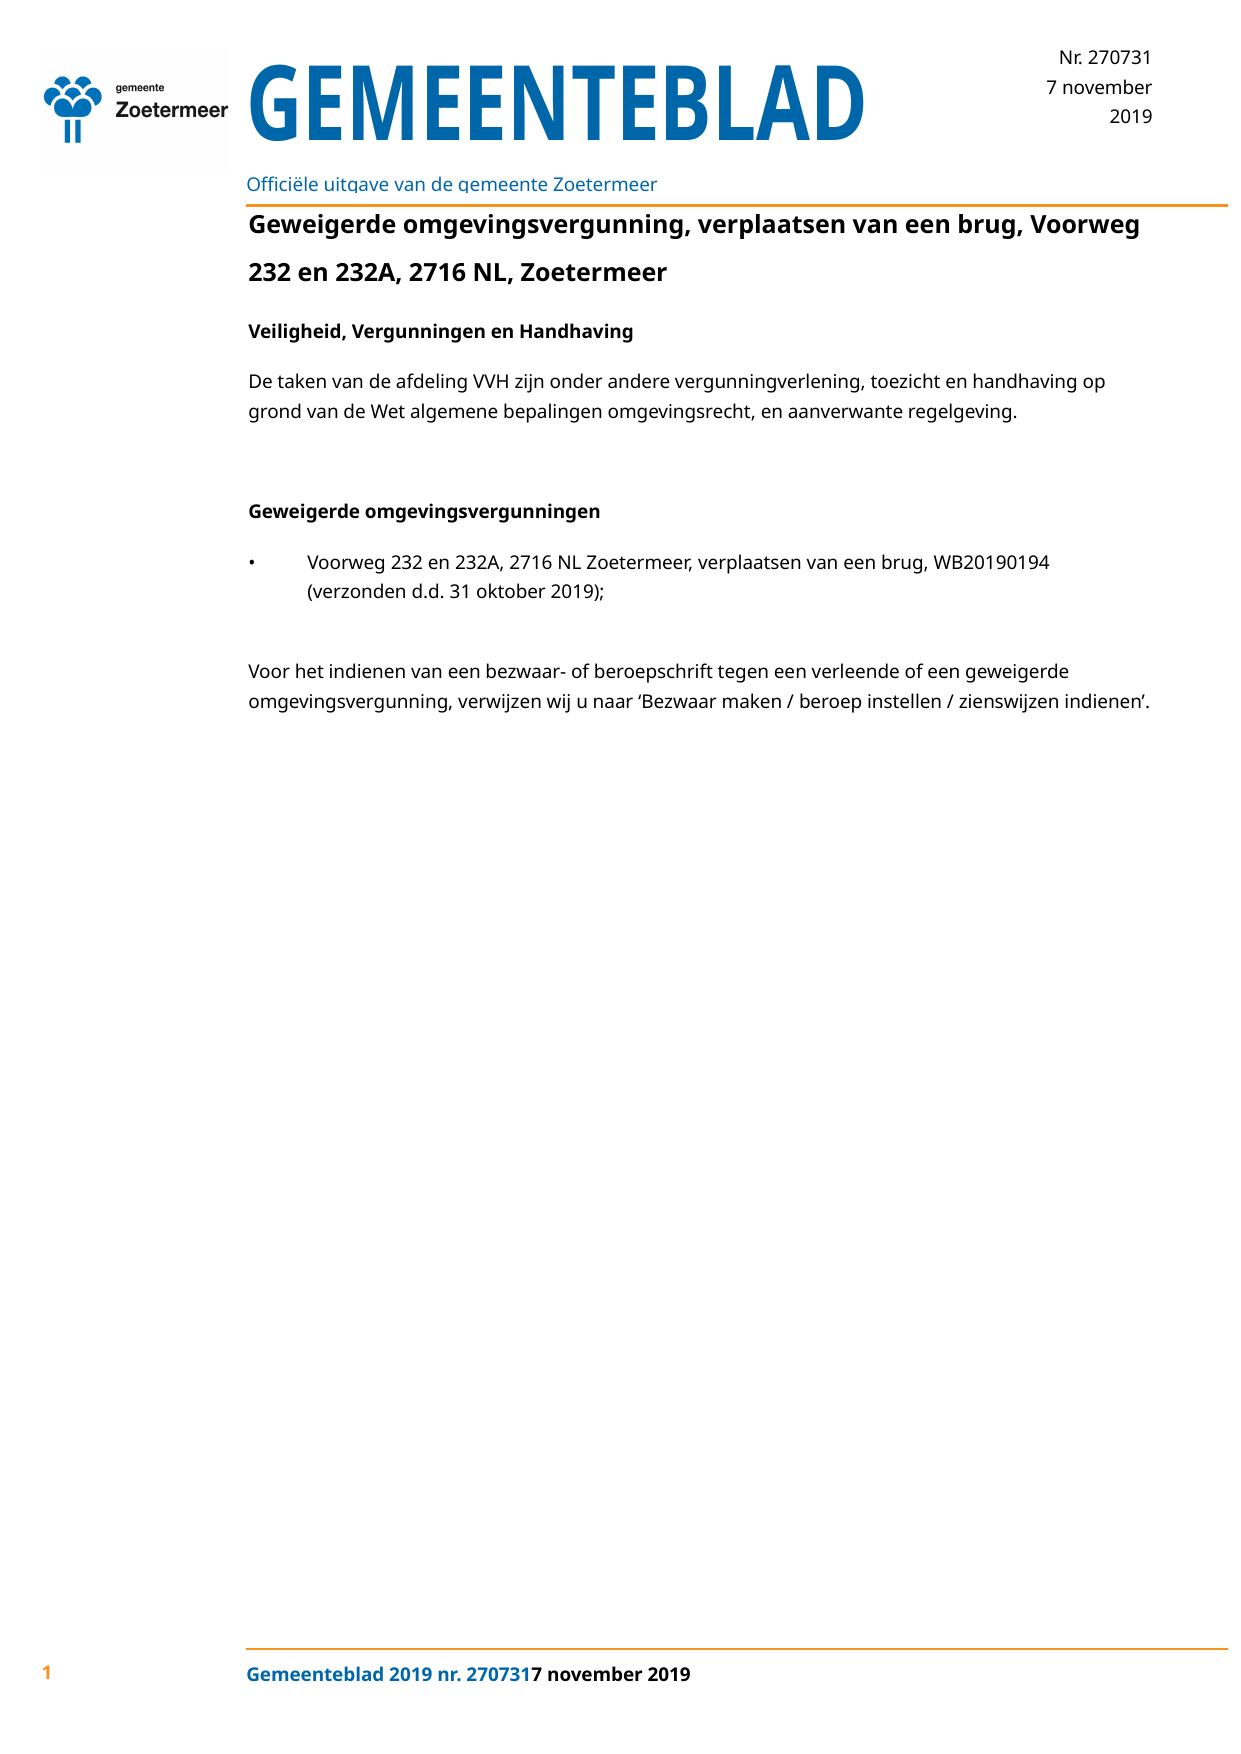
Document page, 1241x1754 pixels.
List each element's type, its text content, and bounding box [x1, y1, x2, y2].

text Veiligheid, Vergunningen en Handhaving [248, 318, 1152, 344]
picture [41, 47, 231, 172]
text Voor het indienen van een bezwaar- of beroepschrift tegen een verleende of een geweigerde omgevingsvergunning, verwijzen wij u naar ‘Bezwaar maken / beroep instellen / zienswijzen indienen’. [248, 659, 1152, 714]
text Geweigerde omgevingsvergunning, verplaatsen van een brug, Voorweg 232 en 232A, 2716 NL, Zoetermeer [248, 207, 1152, 288]
text Geweigerde omgevingsvergunningen [248, 499, 1152, 524]
list Voorweg 232 en 232A, 2716 NL Zoetermeer, verplaatsen van een brug, WB20190194 (verzonden d.d. 31 oktober 2019); [248, 549, 1152, 604]
text De taken van de afdeling VVH zijn onder andere vergunningverlening, toezicht en handhaving op grond van de Wet algemene bepalingen omgevingsrecht, en aanverwante regelgeving. [248, 368, 1152, 424]
